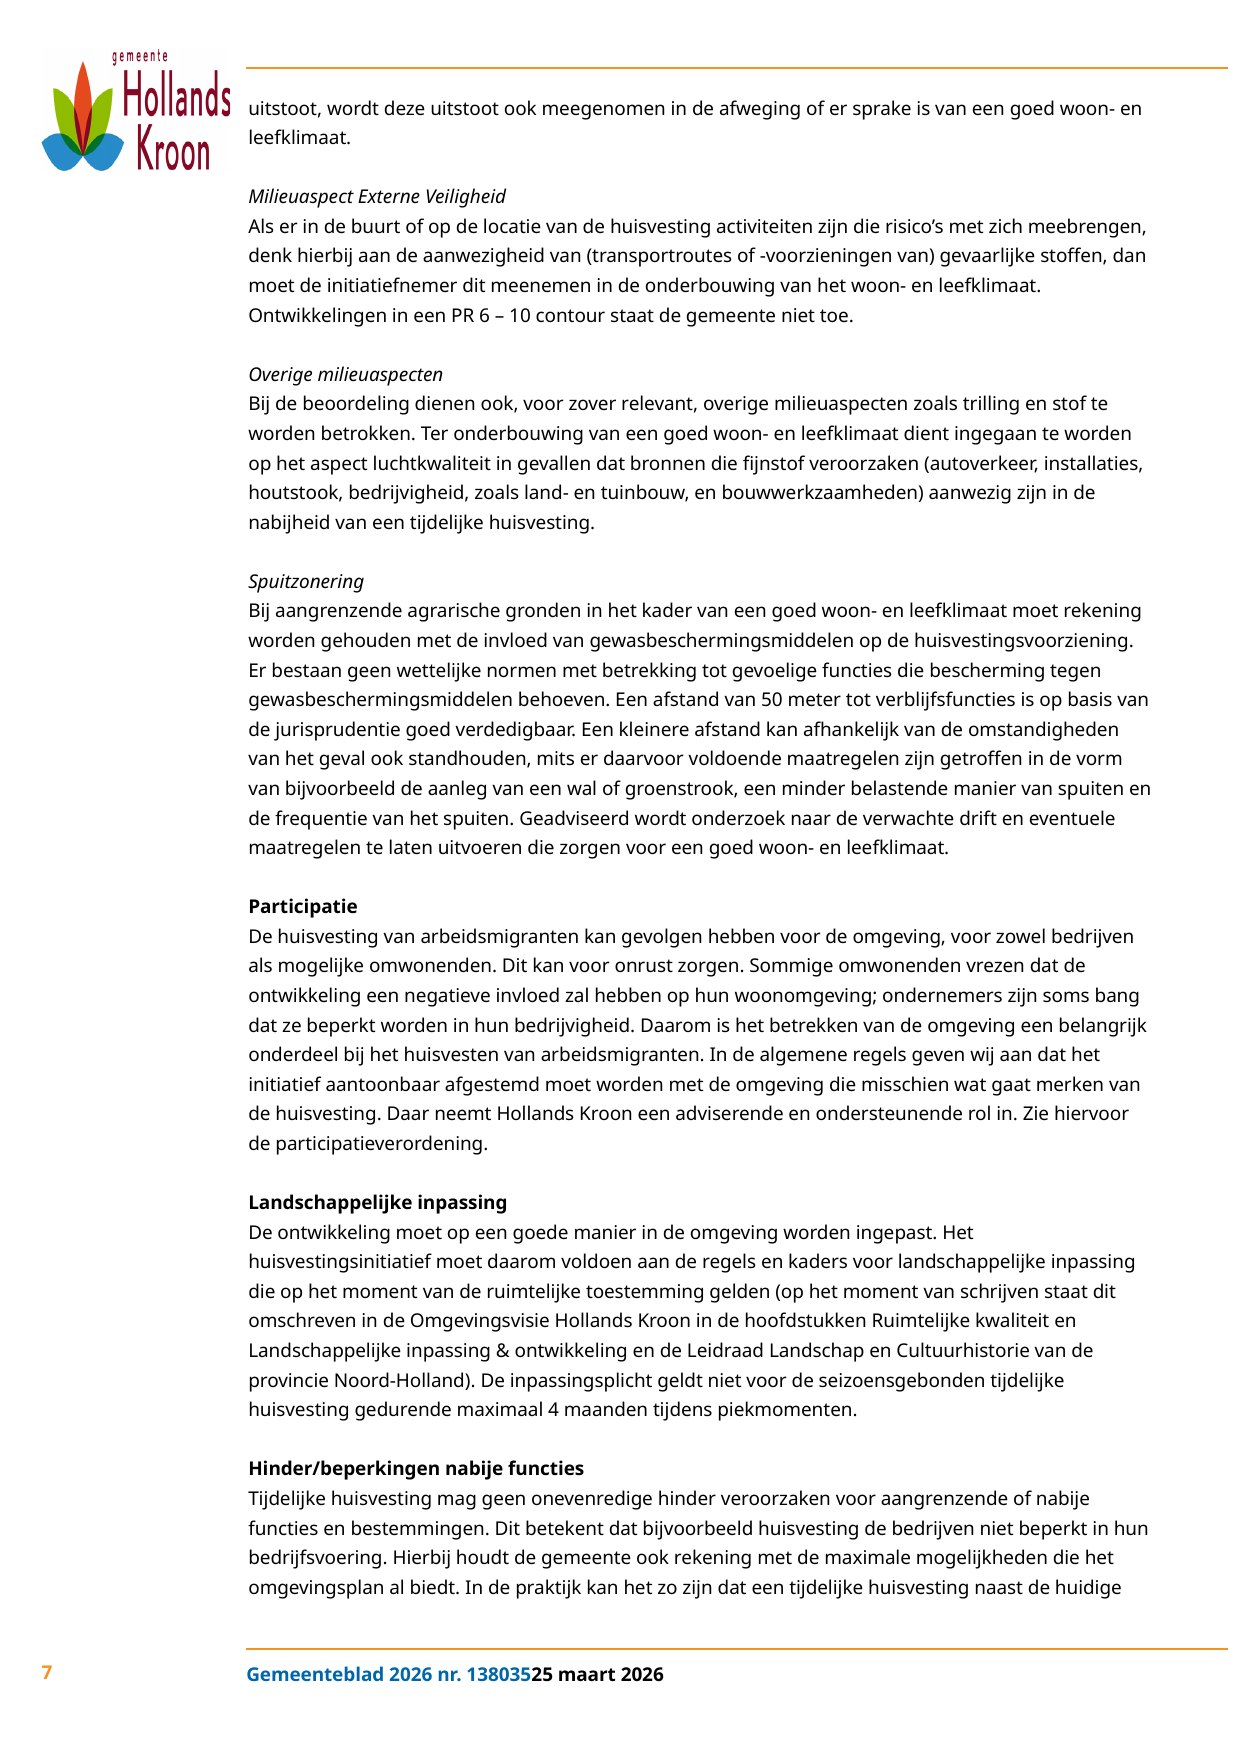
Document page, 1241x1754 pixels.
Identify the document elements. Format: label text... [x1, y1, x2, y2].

text Tijdelijke huisvesting mag geen onevenredige hinder veroorzaken voor aangrenzende of nabije functies en bestemmingen. Dit betekent dat bijvoorbeeld huisvesting de bedrijven niet beperkt in hun bedrijfsvoering. Hierbij houdt de gemeente ook rekening met de maximale mogelijkheden die het omgevingsplan al biedt. In de praktijk kan het zo zijn dat een tijdelijke huisvesting naast de huidige [248, 1485, 1152, 1600]
text Hinder/beperkingen nabije functies [248, 1456, 1152, 1481]
text Spuitzonering [248, 568, 1152, 594]
text Bij aangrenzende agrarische gronden in het kader van een goed woon- en leefklimaat moet rekening worden gehouden met de invloed van gewasbeschermingsmiddelen op de huisvestingsvoorziening. Er bestaan geen wettelijke normen met betrekking tot gevoelige functies die bescherming tegen gewasbeschermingsmiddelen behoeven. Een afstand van 50 meter tot verblijfsfuncties is op basis van de jurisprudentie goed verdedigbaar. Een kleinere afstand kan afhankelijk van de omstandigheden van het geval ook standhouden, mits er daarvoor voldoende maatregelen zijn getroffen in de vorm van bijvoorbeeld de aanleg van een wal of groenstrook, een minder belastende manier van spuiten en de frequentie van het spuiten. Geadviseerd wordt onderzoek naar de verwachte drift en eventuele maatregelen te laten uitvoeren die zorgen voor een goed woon- en leefklimaat. [248, 598, 1152, 860]
text Landschappelijke inpassing [248, 1189, 1152, 1215]
text De ontwikkeling moet op een goede manier in de omgeving worden ingepast. Het huisvestingsinitiatief moet daarom voldoen aan de regels en kaders voor landschappelijke inpassing die op het moment van de ruimtelijke toestemming gelden (op het moment van schrijven staat dit omschreven in de Omgevingsvisie Hollands Kroon in de hoofdstukken Ruimtelijke kwaliteit en Landschappelijke inpassing & ontwikkeling en de Leidraad Landschap en Cultuurhistorie van de provincie Noord-Holland). De inpassingsplicht geldt niet voor de seizoensgebonden tijdelijke huisvesting gedurende maximaal 4 maanden tijdens piekmomenten. [248, 1219, 1152, 1422]
text Overige milieuaspecten [248, 361, 1152, 387]
text Milieuaspect Externe Veiligheid [248, 183, 1152, 209]
picture [41, 47, 231, 172]
text De huisvesting van arbeidsmigranten kan gevolgen hebben voor de omgeving, voor zowel bedrijven als mogelijke omwonenden. Dit kan voor onrust zorgen. Sommige omwonenden vrezen dat de ontwikkeling een negatieve invloed zal hebben op hun woonomgeving; ondernemers zijn soms bang dat ze beperkt worden in hun bedrijvigheid. Daarom is het betrekken van de omgeving een belangrijk onderdeel bij het huisvesten van arbeidsmigranten. In de algemene regels geven wij aan dat het initiatief aantoonbaar afgestemd moet worden met de omgeving die misschien wat gaat merken van de huisvesting. Daar neemt Hollands Kroon een adviserende en ondersteunende rol in. Zie hiervoor de participatieverordening. [248, 923, 1152, 1156]
text Bij de beoordeling dienen ook, voor zover relevant, overige milieuaspecten zoals trilling en stof te worden betrokken. Ter onderbouwing van een goed woon- en leefklimaat dient ingegaan te worden op het aspect luchtkwaliteit in gevallen dat bronnen die fijnstof veroorzaken (autoverkeer, installaties, houtstook, bedrijvigheid, zoals land- en tuinbouw, en bouwwerkzaamheden) aanwezig zijn in de nabijheid van een tijdelijke huisvesting. [248, 391, 1152, 535]
text uitstoot, wordt deze uitstoot ook meegenomen in de afweging of er sprake is van een goed woon- en leefklimaat. [248, 95, 1152, 150]
text Als er in de buurt of op de locatie van de huisvesting activiteiten zijn die risico’s met zich meebrengen, denk hierbij aan de aanwezigheid van (transportroutes of -voorzieningen van) gevaarlijke stoffen, dan moet de initiatiefnemer dit meenemen in de onderbouwing van het woon- en leefklimaat. Ontwikkelingen in een PR 6 – 10 contour staat de gemeente niet toe. [248, 213, 1152, 328]
text Participatie [248, 893, 1152, 919]
